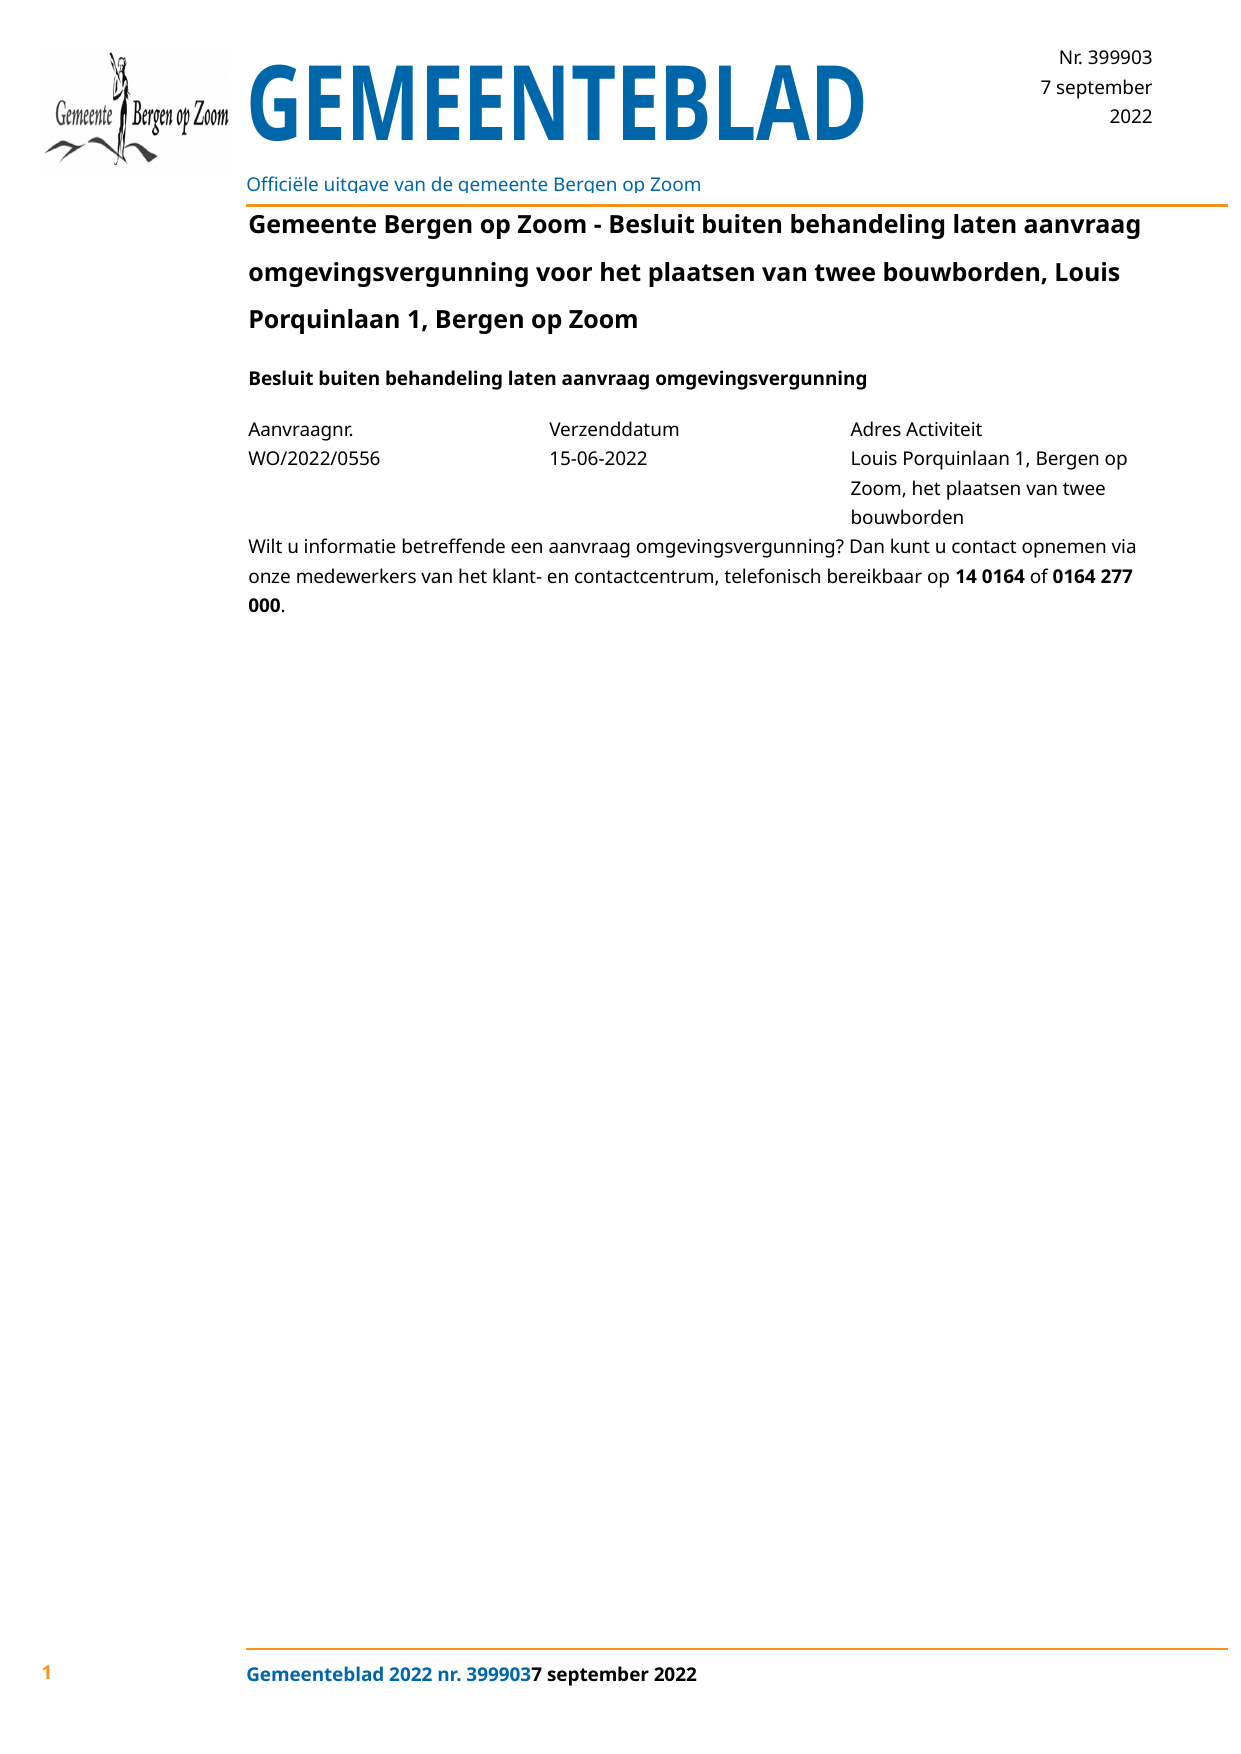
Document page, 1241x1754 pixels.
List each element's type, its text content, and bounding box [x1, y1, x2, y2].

table_header 15-06-2022 [549, 445, 850, 530]
table_header WO/2022/0556 [248, 445, 549, 530]
text Gemeente Bergen op Zoom - Besluit buiten behandeling laten aanvraag omgevingsvergunning voor het plaatsen van twee bouwborden, Louis Porquinlaan 1, Bergen op Zoom [248, 207, 1152, 336]
picture [41, 47, 231, 172]
table_header Verzenddatum [549, 416, 850, 442]
table_header Louis Porquinlaan 1, Bergen op Zoom, het plaatsen van twee bouwborden [850, 445, 1152, 530]
table_header Adres Activiteit [850, 416, 1152, 442]
table_header Aanvraagnr. [248, 416, 549, 442]
text Besluit buiten behandeling laten aanvraag omgevingsvergunning [248, 366, 1152, 391]
text Wilt u informatie betreffende een aanvraag omgevingsvergunning? Dan kunt u contact opnemen via onze medewerkers van het klant- en contactcentrum, telefonisch bereikbaar op 14 0164 of 0164 277 000. [248, 533, 1152, 618]
